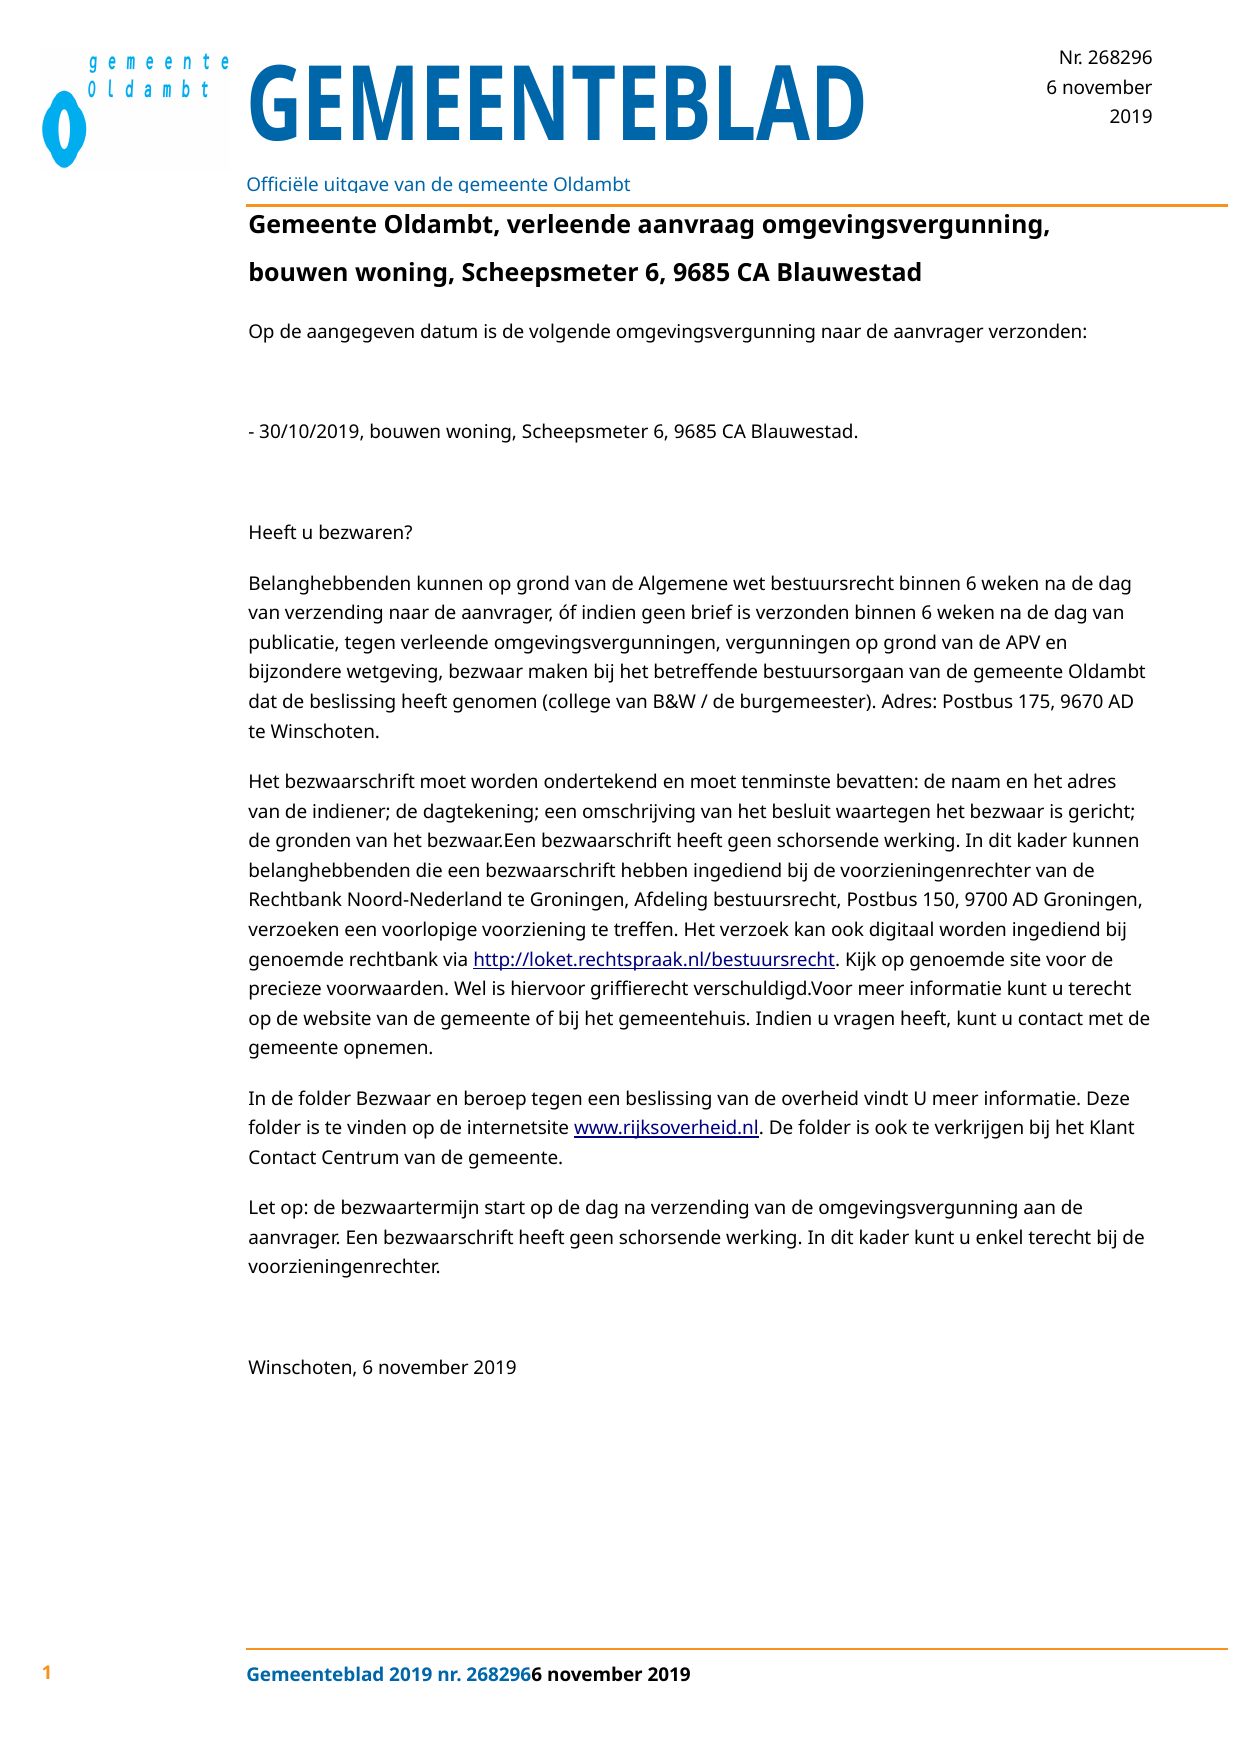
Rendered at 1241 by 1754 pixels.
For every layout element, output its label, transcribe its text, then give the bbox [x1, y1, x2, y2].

text Gemeente Oldambt, verleende aanvraag omgevingsvergunning, bouwen woning, Scheepsmeter 6, 9685 CA Blauwestad [248, 207, 1152, 288]
text Winschoten, 6 november 2019 [248, 1354, 1152, 1380]
text - 30/10/2019, bouwen woning, Scheepsmeter 6, 9685 CA Blauwestad. [248, 419, 1152, 444]
text Belanghebbenden kunnen op grond van de Algemene wet bestuursrecht binnen 6 weken na de dag van verzending naar de aanvrager, óf indien geen brief is verzonden binnen 6 weken na de dag van publicatie, tegen verleende omgevingsvergunningen, vergunningen op grond van de APV en bijzondere wetgeving, bezwaar maken bij het betreffende bestuursorgaan van de gemeente Oldambt dat de beslissing heeft genomen (college van B&W / de burgemeester). Adres: Postbus 175, 9670 AD te Winschoten. [248, 570, 1152, 744]
text In de folder Bezwaar en beroep tegen een beslissing van de overheid vindt U meer informatie. Deze folder is te vinden op de internetsite www.rijksoverheid.nl. De folder is ook te verkrijgen bij het Klant Contact Centrum van de gemeente. [248, 1085, 1152, 1170]
picture [41, 47, 231, 172]
text Heeft u bezwaren? [248, 519, 1152, 545]
text Op de aangegeven datum is de volgende omgevingsvergunning naar de aanvrager verzonden: [248, 318, 1152, 344]
text Let op: de bezwaartermijn start op de dag na verzending van de omgevingsvergunning aan de aanvrager. Een bezwaarschrift heeft geen schorsende werking. In dit kader kunt u enkel terecht bij de voorzieningenrechter. [248, 1194, 1152, 1279]
text Het bezwaarschrift moet worden ondertekend en moet tenminste bevatten: de naam en het adres van de indiener; de dagtekening; een omschrijving van het besluit waartegen het bezwaar is gericht; de gronden van het bezwaar.Een bezwaarschrift heeft geen schorsende werking. In dit kader kunnen belanghebbenden die een bezwaarschrift hebben ingediend bij de voorzieningenrechter van de Rechtbank Noord-Nederland te Groningen, Afdeling bestuursrecht, Postbus 150, 9700 AD Groningen, verzoeken een voorlopige voorziening te treffen. Het verzoek kan ook digitaal worden ingediend bij genoemde rechtbank via http://loket.rechtspraak.nl/bestuursrecht. Kijk op genoemde site voor de precieze voorwaarden. Wel is hiervoor griffierecht verschuldigd.Voor meer informatie kunt u terecht op de website van de gemeente of bij het gemeentehuis. Indien u vragen heeft, kunt u contact met de gemeente opnemen. [248, 768, 1152, 1060]
